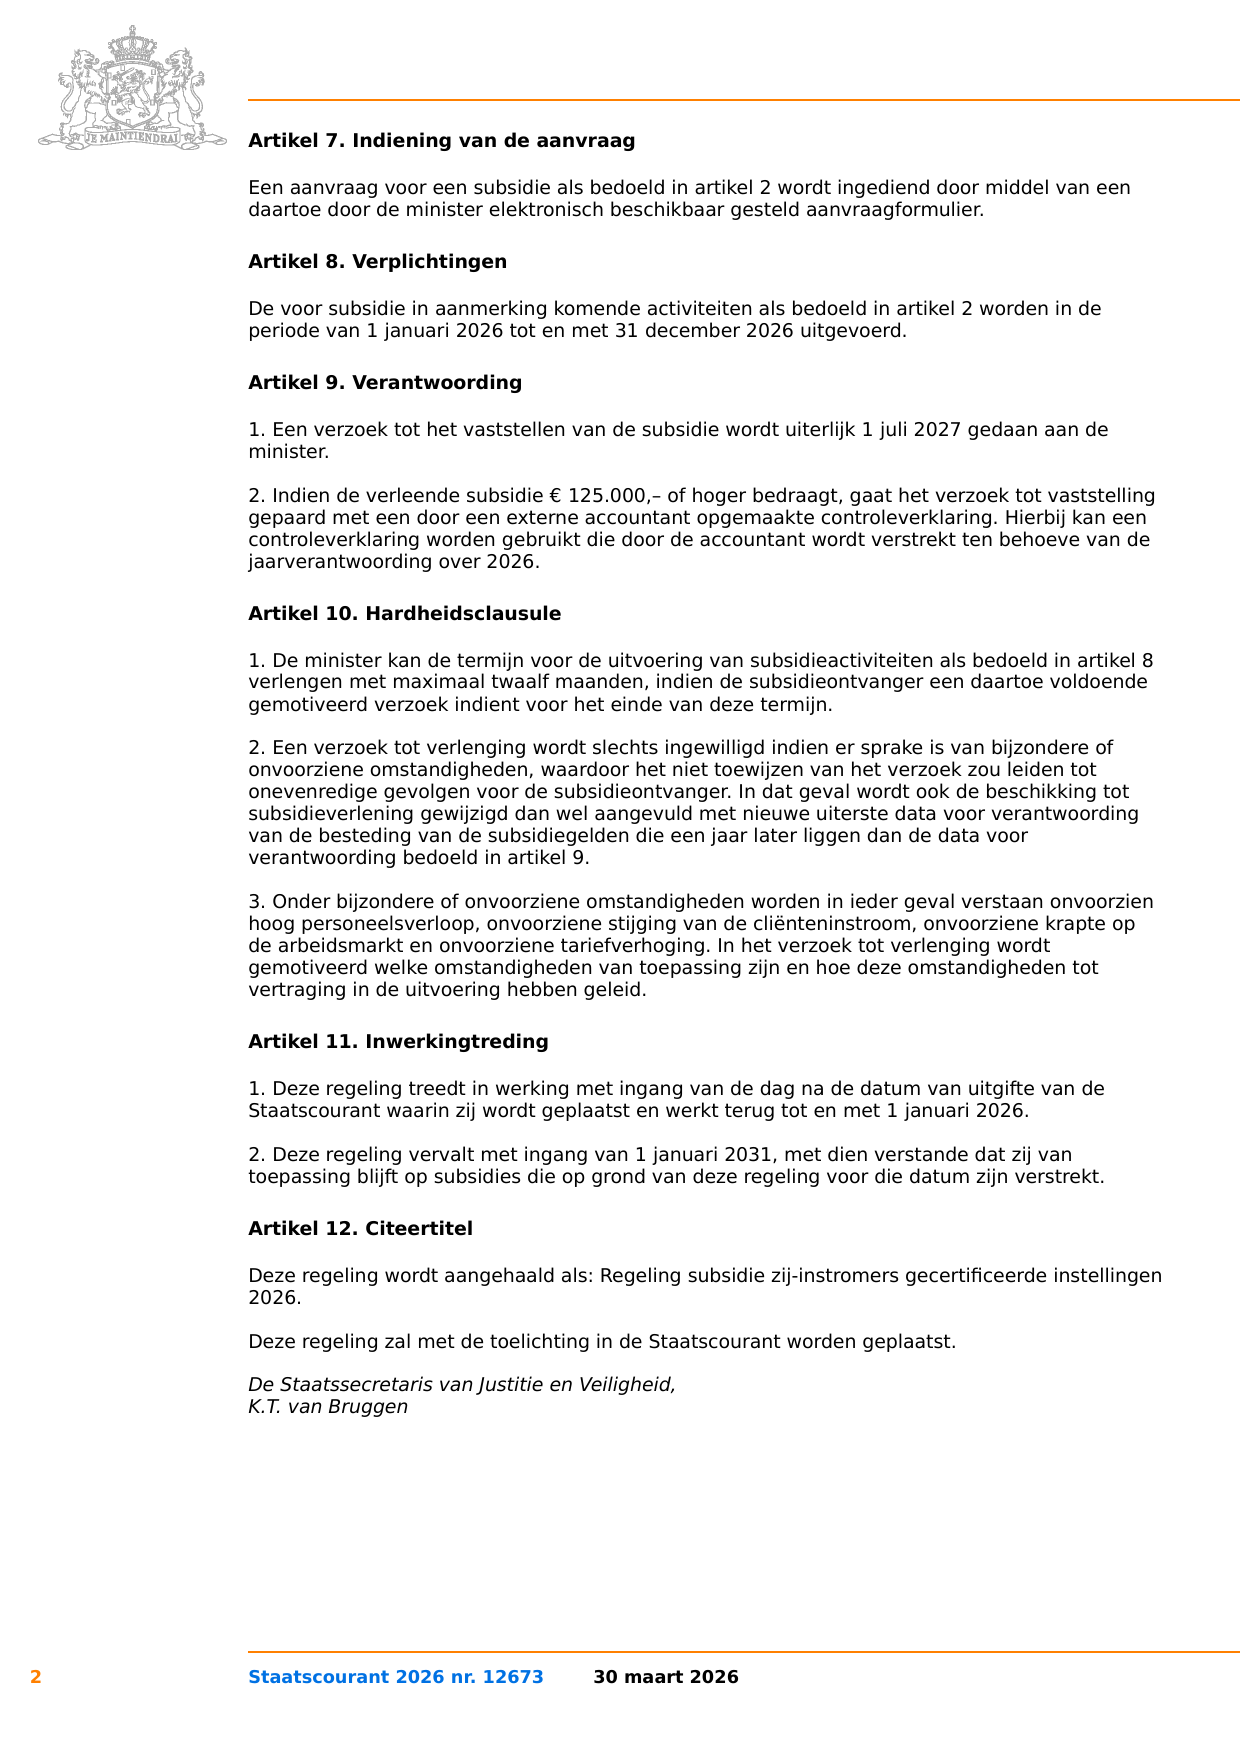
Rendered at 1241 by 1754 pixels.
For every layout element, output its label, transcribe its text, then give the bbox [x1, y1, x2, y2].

text Deze regeling wordt aangehaald als: Regeling subsidie zij-instromers gecertificeerde instellingen 2026. [248, 1265, 1163, 1309]
subtitle Artikel 10. Hardheidsclausule [248, 602, 1163, 624]
text 2. Een verzoek tot verlenging wordt slechts ingewilligd indien er sprake is van bijzondere of onvoorziene omstandigheden, waardoor het niet toewijzen van het verzoek zou leiden tot onevenredige gevolgen voor de subsidieontvanger. In dat geval wordt ook de beschikking tot subsidieverlening gewijzigd dan wel aangevuld met nieuwe uiterste data voor verantwoording van de besteding van de subsidiegelden die een jaar later liggen dan de data voor verantwoording bedoeld in artikel 9. [248, 737, 1163, 869]
text Een aanvraag voor een subsidie als bedoeld in artikel 2 wordt ingediend door middel van een daartoe door de minister elektronisch beschikbaar gesteld aanvraagformulier. [248, 177, 1163, 221]
subtitle Artikel 9. Verantwoording [248, 372, 1163, 394]
text 2. Indien de verleende subsidie € 125.000,– of hoger bedraagt, gaat het verzoek tot vaststelling gepaard met een door een externe accountant opgemaakte controleverklaring. Hierbij kan een controleverklaring worden gebruikt die door de accountant wordt verstrekt ten behoeve van de jaarverantwoording over 2026. [248, 484, 1163, 572]
text 1. Deze regeling treedt in werking met ingang van de dag na de datum van uitgifte van de Staatscourant waarin zij wordt geplaatst en werkt terug tot en met 1 januari 2026. [248, 1078, 1163, 1122]
subtitle Artikel 8. Verplichtingen [248, 251, 1163, 273]
subtitle Artikel 7. Indiening van de aanvraag [248, 130, 1163, 152]
text De voor subsidie in aanmerking komende activiteiten als bedoeld in artikel 2 worden in de periode van 1 januari 2026 tot en met 31 december 2026 uitgevoerd. [248, 298, 1163, 342]
text 1. Een verzoek tot het vaststellen van de subsidie wordt uiterlijk 1 juli 2027 gedaan aan de minister. [248, 419, 1163, 463]
picture [38, 25, 227, 150]
text De Staatssecretaris van Justitie en Veiligheid, K.T. van Bruggen [248, 1374, 1163, 1418]
text 1. De minister kan de termijn voor de uitvoering van subsidieactiviteiten als bedoeld in artikel 8 verlengen met maximaal twaalf maanden, indien de subsidieontvanger een daartoe voldoende gemotiveerd verzoek indient voor het einde van deze termijn. [248, 649, 1163, 715]
subtitle Artikel 11. Inwerkingtreding [248, 1031, 1163, 1053]
text 2. Deze regeling vervalt met ingang van 1 januari 2031, met dien verstande dat zij van toepassing blijft op subsidies die op grond van deze regeling voor die datum zijn verstrekt. [248, 1144, 1163, 1188]
text Deze regeling zal met de toelichting in de Staatscourant worden geplaatst. [248, 1331, 1163, 1352]
text 3. Onder bijzondere of onvoorziene omstandigheden worden in ieder geval verstaan onvoorzien hoog personeelsverloop, onvoorziene stijging van de cliënteninstroom, onvoorziene krapte op de arbeidsmarkt en onvoorziene tariefverhoging. In het verzoek tot verlenging wordt gemotiveerd welke omstandigheden van toepassing zijn en hoe deze omstandigheden tot vertraging in de uitvoering hebben geleid. [248, 891, 1163, 1001]
subtitle Artikel 12. Citeertitel [248, 1218, 1163, 1240]
